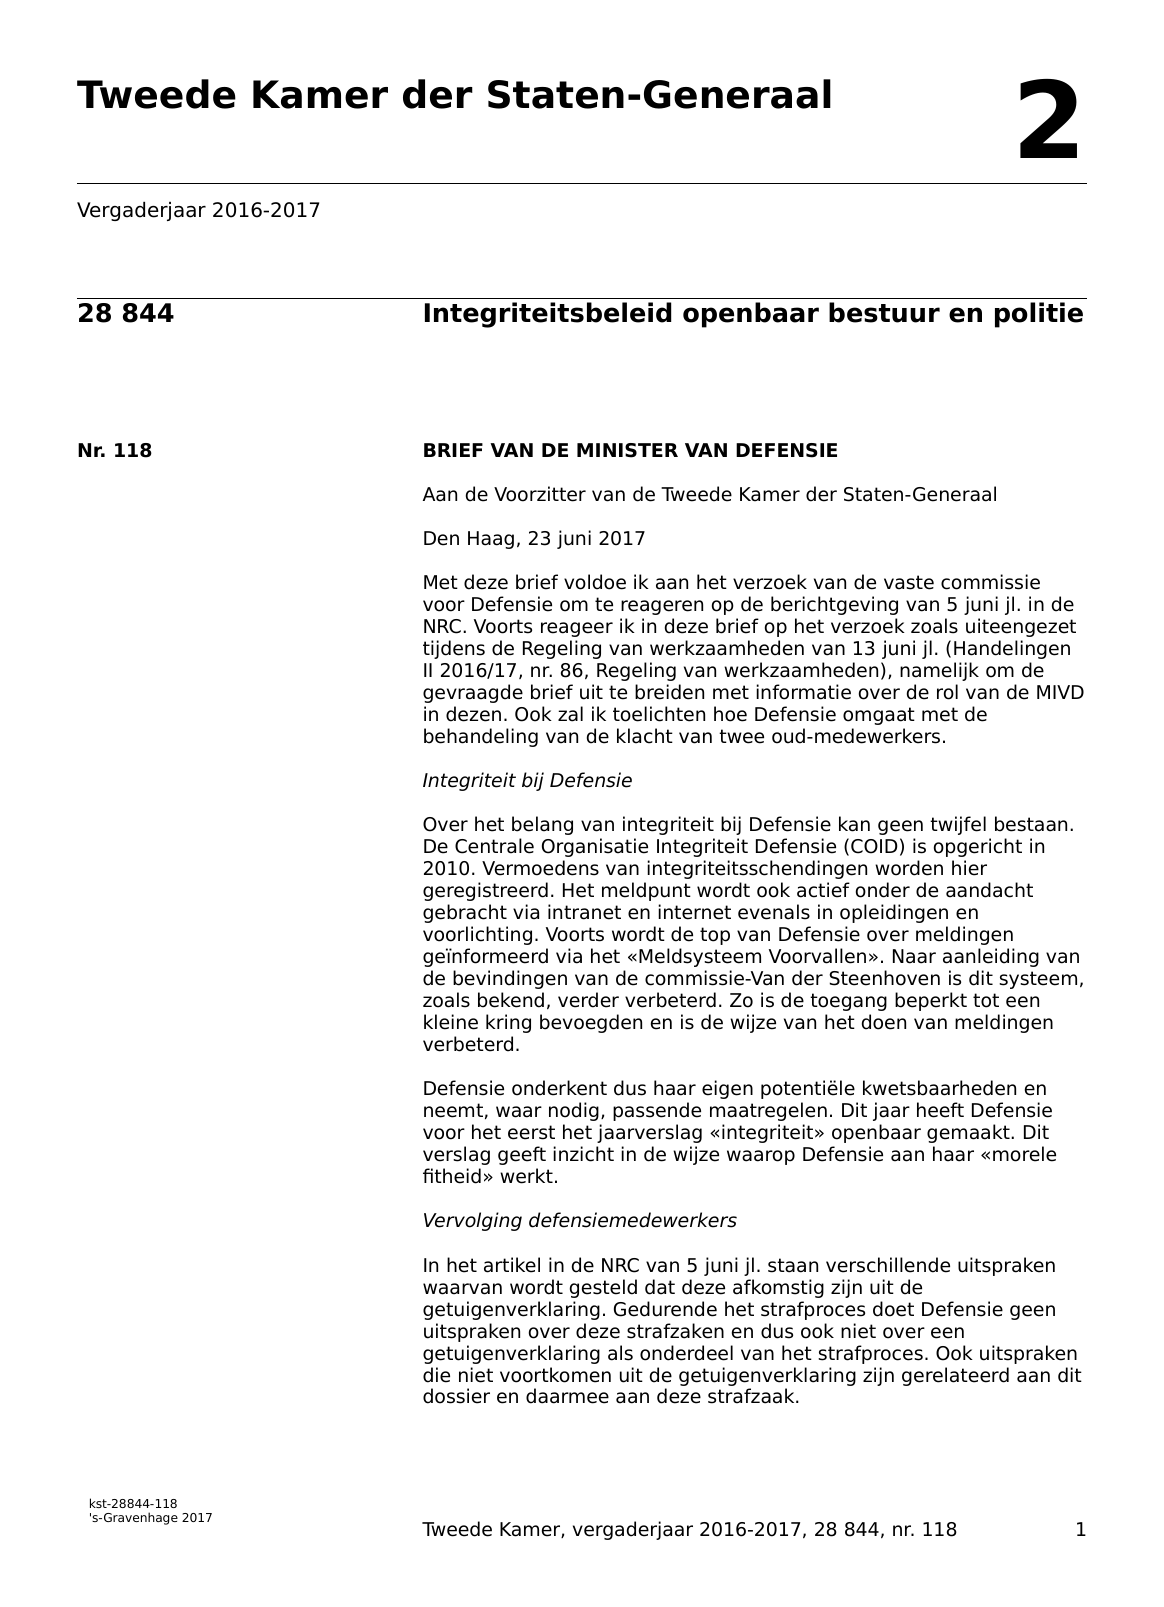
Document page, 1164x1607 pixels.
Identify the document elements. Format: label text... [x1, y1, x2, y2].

text kst-28844-118 [88, 1497, 323, 1511]
subtitle Nr. 118 BRIEF VAN DE MINISTER VAN DEFENSIE [77, 440, 1087, 462]
subtitle 28 844 Integriteitsbeleid openbaar bestuur en politie [77, 299, 1087, 329]
text Aan de Voorzitter van de Tweede Kamer der Staten-Generaal [422, 484, 1087, 506]
text Den Haag, 23 juni 2017 [422, 528, 1087, 550]
text Over het belang van integriteit bij Defensie kan geen twijfel bestaan. De Centrale Organisatie Integriteit Defensie (COID) is opgericht in 2010. Vermoedens van integriteitsschendingen worden hier geregistreerd. Het meldpunt wordt ook actief onder de aandacht gebracht via intranet en internet evenals in opleidingen en voorlichting. Voorts wordt de top van Defensie over meldingen geïnformeerd via het «Meldsysteem Voorvallen». Naar aanleiding van de bevindingen van de commissie-Van der Steenhoven is dit systeem, zoals bekend, verder verbeterd. Zo is de toegang beperkt tot een kleine kring bevoegden en is de wijze van het doen van meldingen verbeterd. [422, 814, 1087, 1056]
text Defensie onderkent dus haar eigen potentiële kwetsbaarheden en neemt, waar nodig, passende maatregelen. Dit jaar heeft Defensie voor het eerst het jaarverslag «integriteit» openbaar gemaakt. Dit verslag geeft inzicht in de wijze waarop Defensie aan haar «morele fitheid» werkt. [422, 1078, 1087, 1188]
subtitle Integriteit bij Defensie [422, 770, 1087, 792]
text In het artikel in de NRC van 5 juni jl. staan verschillende uitspraken waarvan wordt gesteld dat deze afkomstig zijn uit de getuigenverklaring. Gedurende het strafproces doet Defensie geen uitspraken over deze strafzaken en dus ook niet over een getuigenverklaring als onderdeel van het strafproces. Ook uitspraken die niet voortkomen uit de getuigenverklaring zijn gerelateerd aan dit dossier en daarmee aan deze strafzaak. [422, 1254, 1087, 1408]
table_cell Vergaderjaar 2016-2017 [77, 184, 1087, 298]
text 's-Gravenhage 2017 [88, 1511, 323, 1525]
table_header 2 [886, 59, 1087, 183]
subtitle Vervolging defensiemedewerkers [422, 1210, 1087, 1232]
text Met deze brief voldoe ik aan het verzoek van de vaste commissie voor Defensie om te reageren op de berichtgeving van 5 juni jl. in de NRC. Voorts reageer ik in deze brief op het verzoek zoals uiteengezet tijdens de Regeling van werkzaamheden van 13 juni jl. (Handelingen II 2016/17, nr. 86, Regeling van werkzaamheden), namelijk om de gevraagde brief uit te breiden met informatie over de rol van de MIVD in dezen. Ook zal ik toelichten hoe Defensie omgaat met de behandeling van de klacht van twee oud-medewerkers. [422, 572, 1087, 748]
table_header Tweede Kamer der Staten-Generaal [77, 59, 886, 183]
